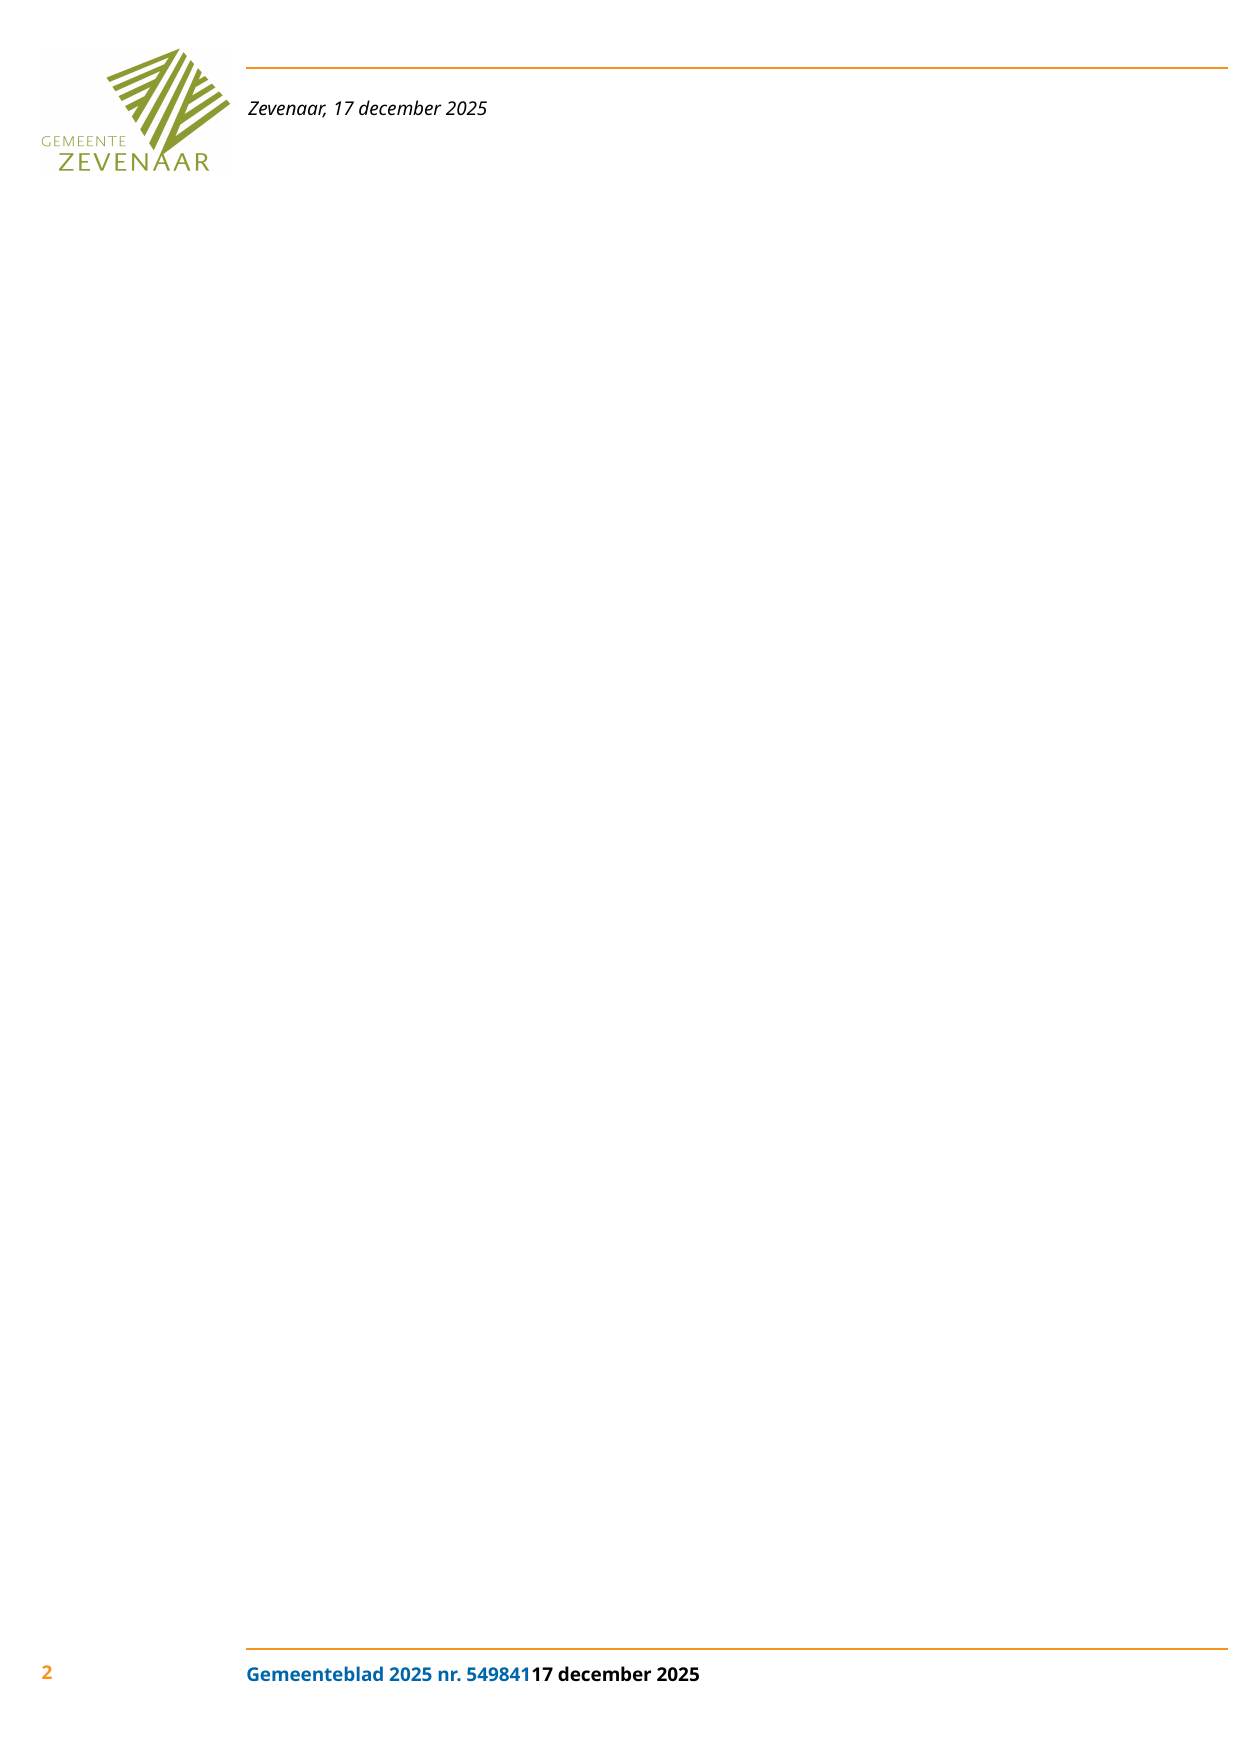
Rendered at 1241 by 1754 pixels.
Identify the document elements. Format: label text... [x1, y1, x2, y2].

picture [41, 47, 231, 172]
text Zevenaar, 17 december 2025 [248, 95, 1152, 121]
